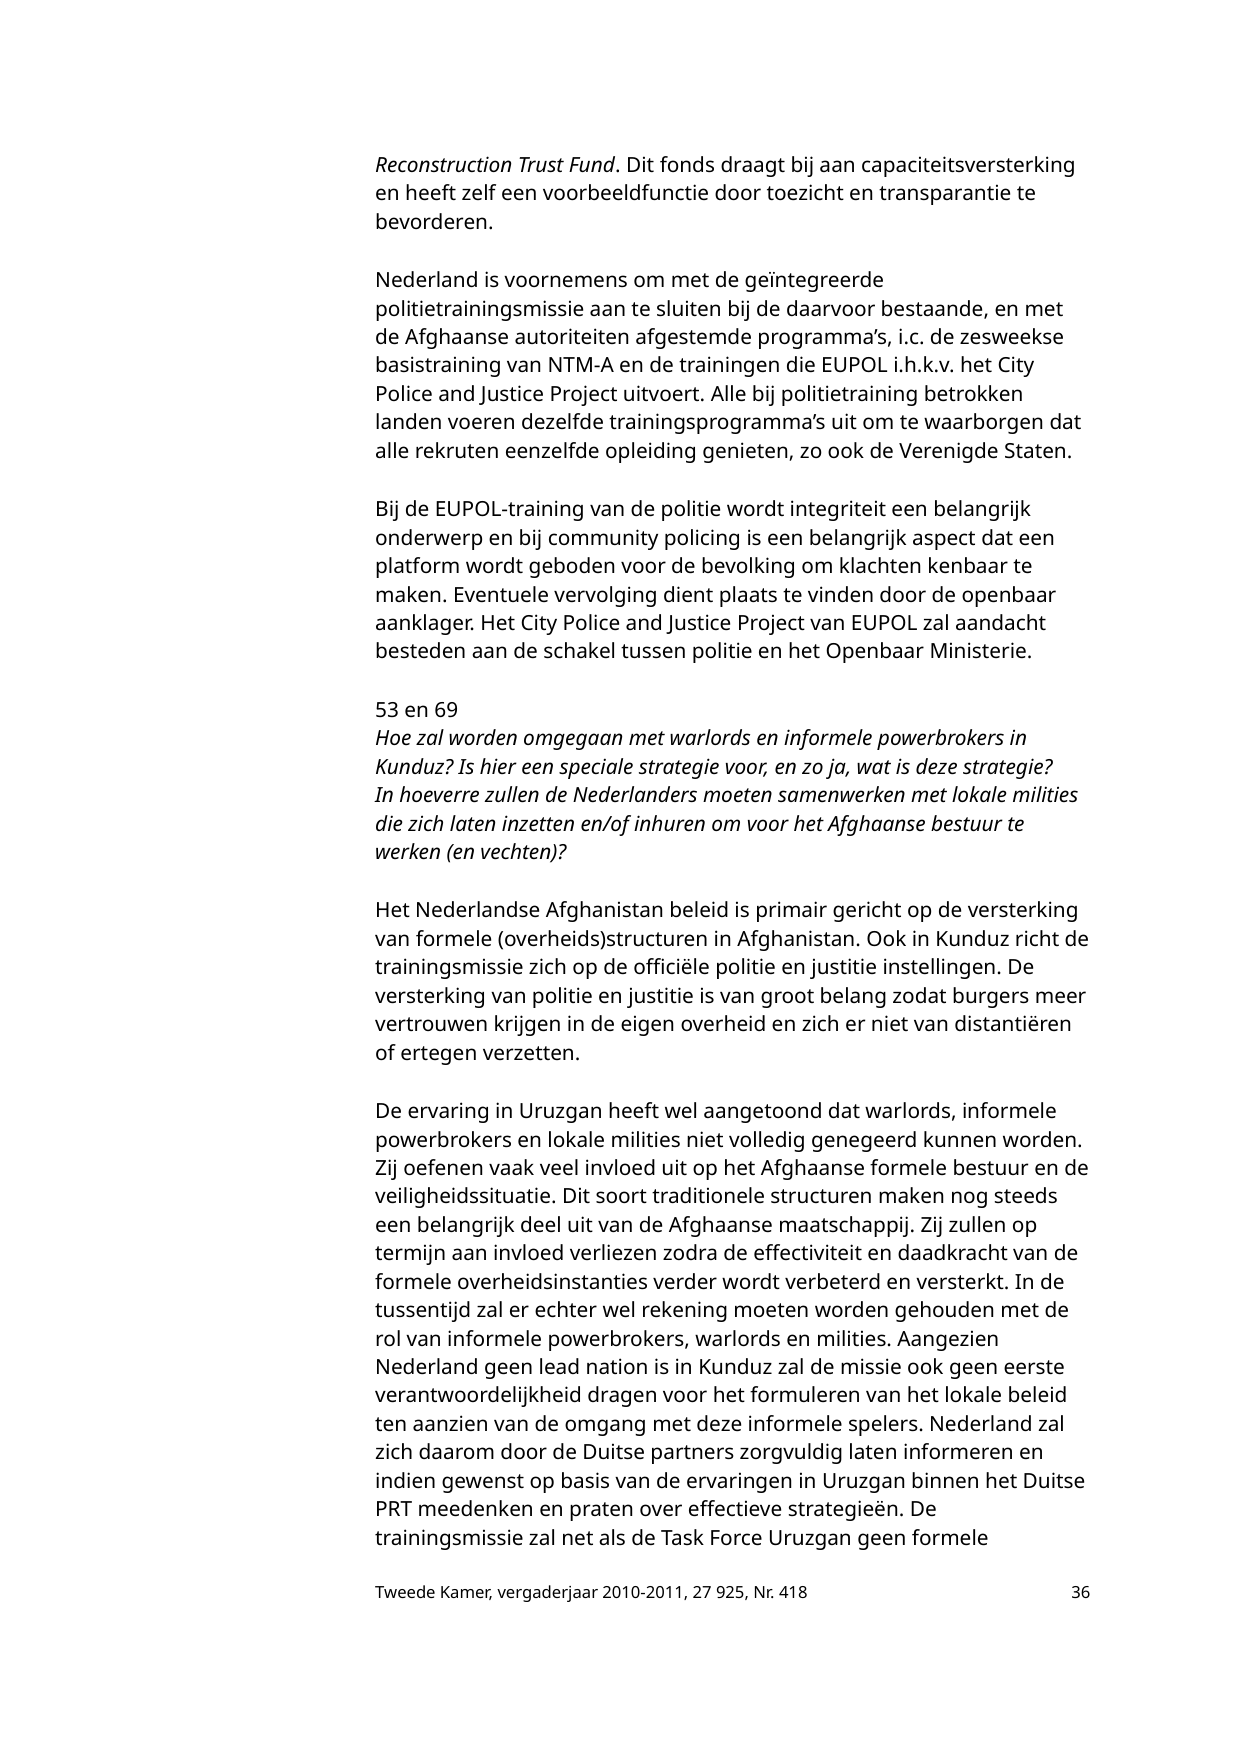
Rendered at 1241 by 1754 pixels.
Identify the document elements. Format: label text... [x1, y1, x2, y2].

text Het Nederlandse Afghanistan beleid is primair gericht op de versterking van formele (overheids)structuren in Afghanistan. Ook in Kunduz richt de trainingsmissie zich op de officiële politie en justitie instellingen. De versterking van politie en justitie is van groot belang zodat burgers meer vertrouwen krijgen in de eigen overheid en zich er niet van distantiëren of ertegen verzetten. [375, 896, 1090, 1066]
text In hoeverre zullen de Nederlanders moeten samenwerken met lokale milities die zich laten inzetten en/of inhuren om voor het Afghaanse bestuur te werken (en vechten)? [375, 780, 1090, 866]
text De ervaring in Uruzgan heeft wel aangetoond dat warlords, informele powerbrokers en lokale milities niet volledig genegeerd kunnen worden. Zij oefenen vaak veel invloed uit op het Afghaanse formele bestuur en de veiligheidssituatie. Dit soort traditionele structuren maken nog steeds een belangrijk deel uit van de Afghaanse maatschappij. Zij zullen op termijn aan invloed verliezen zodra de effectiviteit en daadkracht van de formele overheidsinstanties verder wordt verbeterd en versterkt. In de tussentijd zal er echter wel rekening moeten worden gehouden met de rol van informele powerbrokers, warlords en milities. Aangezien Nederland geen lead nation is in Kunduz zal de missie ook geen eerste verantwoordelijkheid dragen voor het formuleren van het lokale beleid ten aanzien van de omgang met deze informele spelers. Nederland zal zich daarom door de Duitse partners zorgvuldig laten informeren en indien gewenst op basis van de ervaringen in Uruzgan binnen het Duitse PRT meedenken en praten over effectieve strategieën. De trainingsmissie zal net als de Task Force Uruzgan geen formele [375, 1096, 1090, 1551]
text 53 en 69 [375, 695, 1090, 723]
text Reconstruction Trust Fund. Dit fonds draagt bij aan capaciteitsversterking en heeft zelf een voorbeeldfunctie door toezicht en transparantie te bevorderen. [375, 150, 1090, 235]
text Nederland is voornemens om met de geïntegreerde politietrainingsmissie aan te sluiten bij de daarvoor bestaande, en met de Afghaanse autoriteiten afgestemde programma’s, i.c. de zesweekse basistraining van NTM-A en de trainingen die EUPOL i.h.k.v. het City Police and Justice Project uitvoert. Alle bij politietraining betrokken landen voeren dezelfde trainingsprogramma’s uit om te waarborgen dat alle rekruten eenzelfde opleiding genieten, zo ook de Verenigde Staten. [375, 265, 1090, 464]
text Bij de EUPOL-training van de politie wordt integriteit een belangrijk onderwerp en bij community policing is een belangrijk aspect dat een platform wordt geboden voor de bevolking om klachten kenbaar te maken. Eventuele vervolging dient plaats te vinden door de openbaar aanklager. Het City Police and Justice Project van EUPOL zal aandacht besteden aan de schakel tussen politie en het Openbaar Ministerie. [375, 494, 1090, 665]
text Hoe zal worden omgegaan met warlords en informele powerbrokers in Kunduz? Is hier een speciale strategie voor, en zo ja, wat is deze strategie? [375, 723, 1090, 780]
